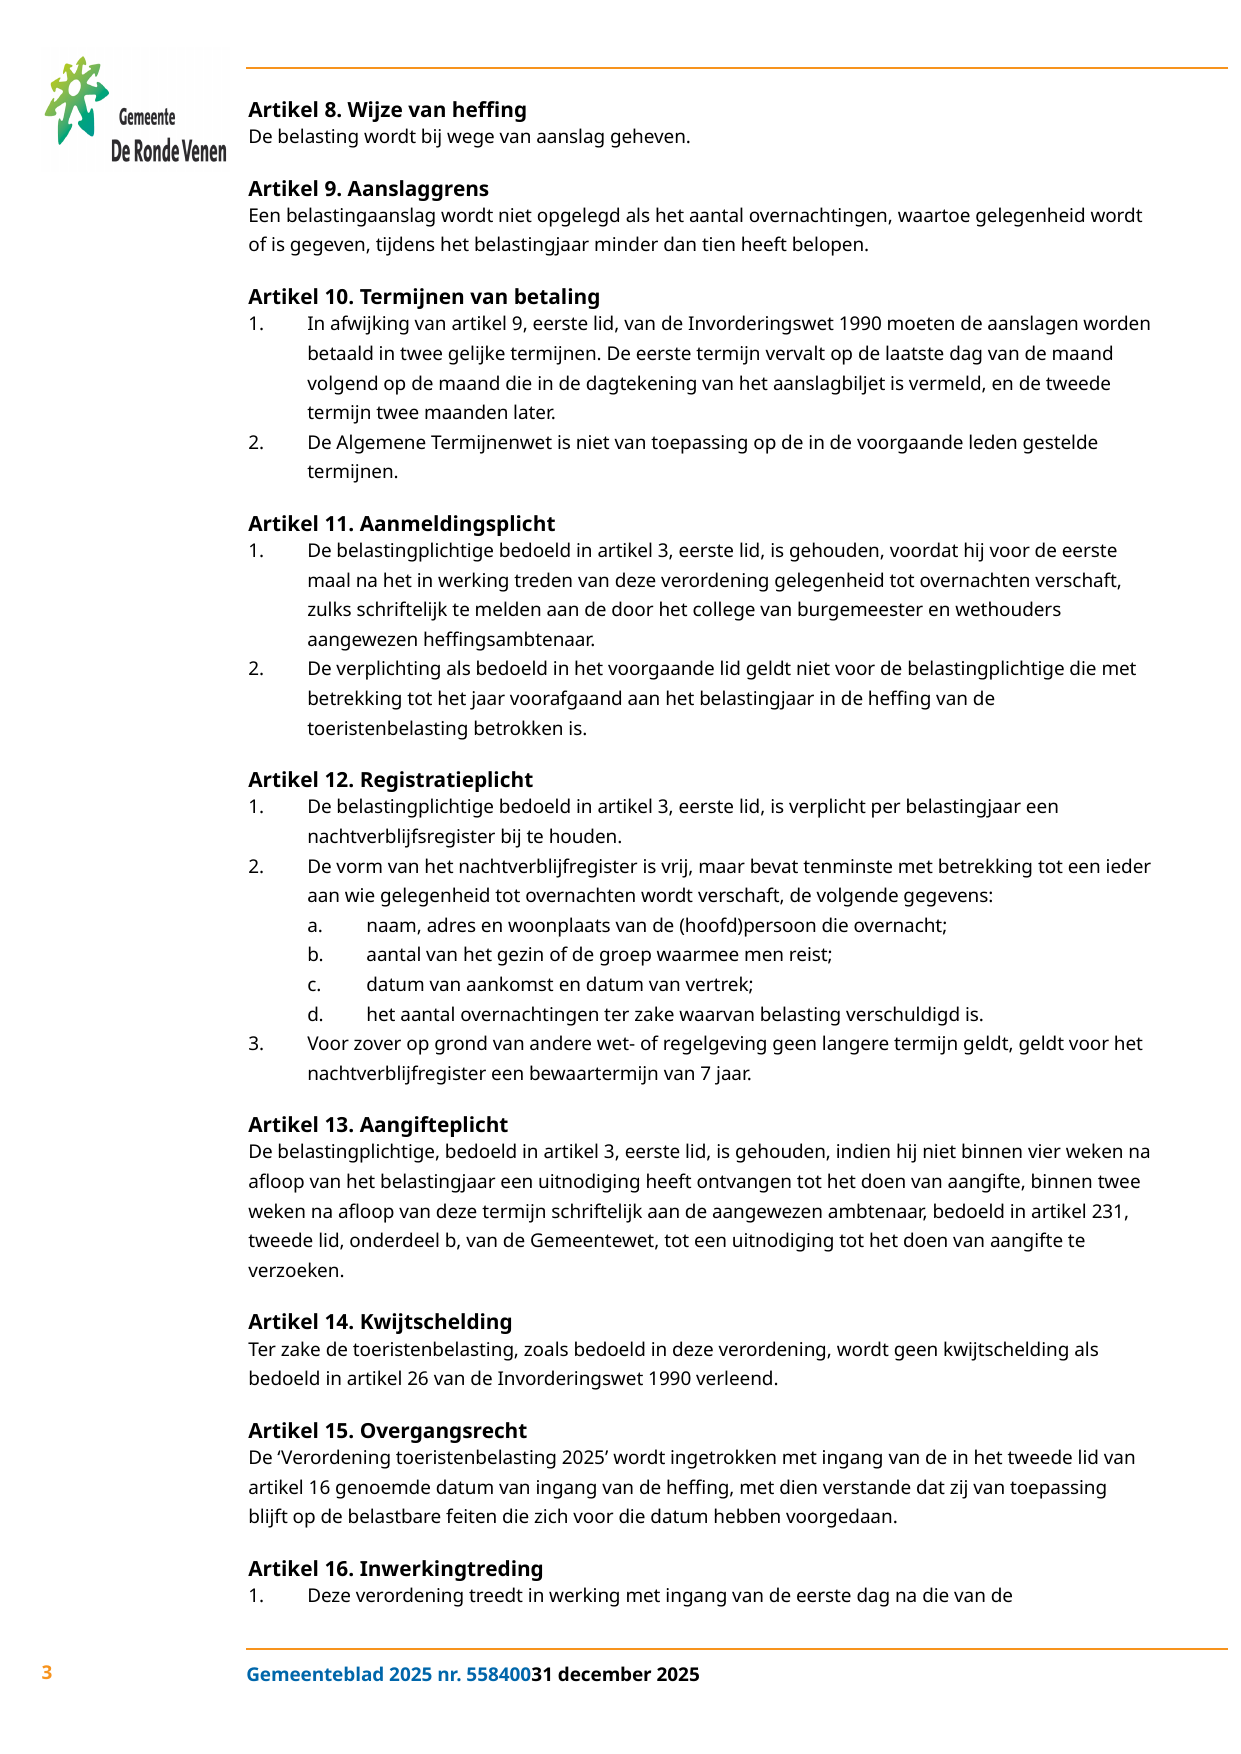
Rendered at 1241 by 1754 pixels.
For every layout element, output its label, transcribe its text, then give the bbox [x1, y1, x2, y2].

text Artikel 14. Kwijtschelding [248, 1307, 1152, 1336]
text Artikel 13. Aangifteplicht [248, 1110, 1152, 1139]
list De belastingplichtige bedoeld in artikel 3, eerste lid, is gehouden, voordat hij voor de eerste maal na het in werking treden van deze verordening gelegenheid tot overnachten verschaft, zulks schriftelijk te melden aan de door het college van burgemeester en wethouders aangewezen heffingsambtenaar. [248, 537, 1152, 652]
picture [41, 47, 231, 172]
list naam, adres en woonplaats van de (hoofd)persoon die overnacht; [307, 912, 1152, 938]
text Ter zake de toeristenbelasting, zoals bedoeld in deze verordening, wordt geen kwijtschelding als bedoeld in artikel 26 van de Invorderingswet 1990 verleend. [248, 1336, 1152, 1391]
list Deze verordening treedt in werking met ingang van de eerste dag na die van de [248, 1582, 1152, 1608]
text Artikel 15. Overgangsrecht [248, 1416, 1152, 1444]
text Artikel 9. Aanslaggrens [248, 174, 1152, 202]
list De verplichting als bedoeld in het voorgaande lid geldt niet voor de belastingplichtige die met betrekking tot het jaar voorafgaand aan het belastingjaar in de heffing van de toeristenbelasting betrokken is. [248, 656, 1152, 741]
text Een belastingaanslag wordt niet opgelegd als het aantal overnachtingen, waartoe gelegenheid wordt of is gegeven, tijdens het belastingjaar minder dan tien heeft belopen. [248, 202, 1152, 257]
list De Algemene Termijnenwet is niet van toepassing op de in de voorgaande leden gestelde termijnen. [248, 429, 1152, 484]
text Artikel 11. Aanmeldingsplicht [248, 509, 1152, 537]
text De ‘Verordening toeristenbelasting 2025’ wordt ingetrokken met ingang van de in het tweede lid van artikel 16 genoemde datum van ingang van de heffing, met dien verstande dat zij van toepassing blijft op de belastbare feiten die zich voor die datum hebben voorgedaan. [248, 1444, 1152, 1529]
text Artikel 10. Termijnen van betaling [248, 282, 1152, 311]
text Artikel 8. Wijze van heffing [248, 95, 1152, 123]
list De belastingplichtige bedoeld in artikel 3, eerste lid, is verplicht per belastingjaar een nachtverblijfsregister bij te houden. [248, 794, 1152, 849]
list het aantal overnachtingen ter zake waarvan belasting verschuldigd is. [307, 1001, 1152, 1026]
list De vorm van het nachtverblijfregister is vrij, maar bevat tenminste met betrekking tot een ieder aan wie gelegenheid tot overnachten wordt verschaft, de volgende gegevens: [248, 853, 1152, 908]
text Artikel 12. Registratieplicht [248, 765, 1152, 794]
text Artikel 16. Inwerkingtreding [248, 1554, 1152, 1582]
list In afwijking van artikel 9, eerste lid, van de Invorderingswet 1990 moeten de aanslagen worden betaald in twee gelijke termijnen. De eerste termijn vervalt op de laatste dag van de maand volgend op de maand die in de dagtekening van het aanslagbiljet is vermeld, en de tweede termijn twee maanden later. [248, 311, 1152, 425]
text De belasting wordt bij wege van aanslag geheven. [248, 123, 1152, 149]
list aantal van het gezin of de groep waarmee men reist; [307, 942, 1152, 967]
list Voor zover op grond van andere wet- of regelgeving geen langere termijn geldt, geldt voor het nachtverblijfregister een bewaartermijn van 7 jaar. [248, 1030, 1152, 1086]
list datum van aankomst en datum van vertrek; [307, 971, 1152, 997]
text De belastingplichtige, bedoeld in artikel 3, eerste lid, is gehouden, indien hij niet binnen vier weken na afloop van het belastingjaar een uitnodiging heeft ontvangen tot het doen van aangifte, binnen twee weken na afloop van deze termijn schriftelijk aan de aangewezen ambtenaar, bedoeld in artikel 231, tweede lid, onderdeel b, van de Gemeentewet, tot een uitnodiging tot het doen van aangifte te verzoeken. [248, 1139, 1152, 1283]
